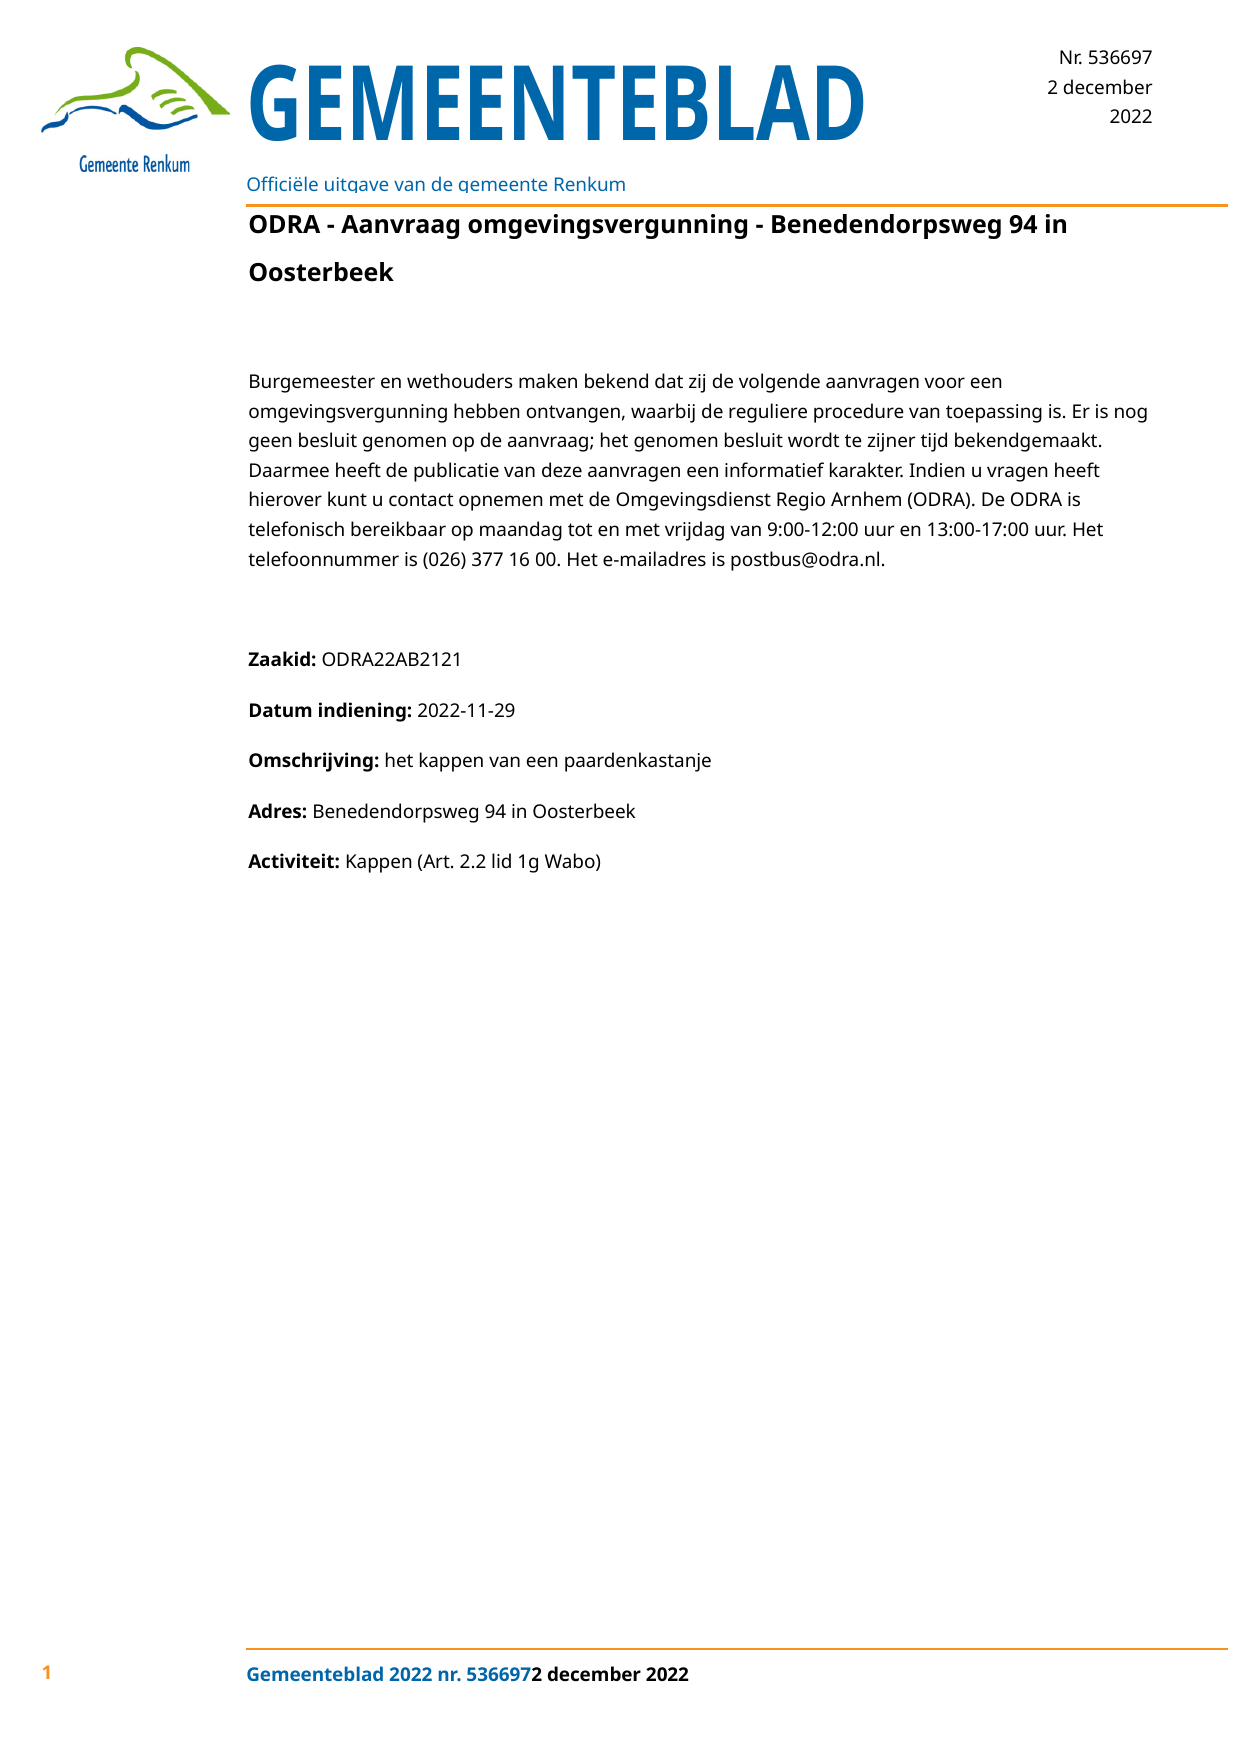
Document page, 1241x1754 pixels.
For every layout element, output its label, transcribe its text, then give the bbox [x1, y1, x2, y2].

text Burgemeester en wethouders maken bekend dat zij de volgende aanvragen voor een omgevingsvergunning hebben ontvangen, waarbij de reguliere procedure van toepassing is. Er is nog geen besluit genomen op de aanvraag; het genomen besluit wordt te zijner tijd bekendgemaakt. Daarmee heeft de publicatie van deze aanvragen een informatief karakter. Indien u vragen heeft hierover kunt u contact opnemen met de Omgevingsdienst Regio Arnhem (ODRA). De ODRA is telefonisch bereikbaar op maandag tot en met vrijdag van 9:00-12:00 uur en 13:00-17:00 uur. Het telefoonnummer is (026) 377 16 00. Het e-mailadres is postbus@odra.nl. [248, 368, 1152, 572]
picture [41, 47, 231, 172]
text ODRA - Aanvraag omgevingsvergunning - Benedendorpsweg 94 in Oosterbeek [248, 207, 1152, 288]
text Omschrijving: het kappen van een paardenkastanje [248, 747, 1152, 773]
text Activiteit: Kappen (Art. 2.2 lid 1g Wabo) [248, 848, 1152, 874]
text Zaakid: ODRA22AB2121 [248, 647, 1152, 672]
text Adres: Benedendorpsweg 94 in Oosterbeek [248, 798, 1152, 824]
text Datum indiening: 2022-11-29 [248, 697, 1152, 723]
